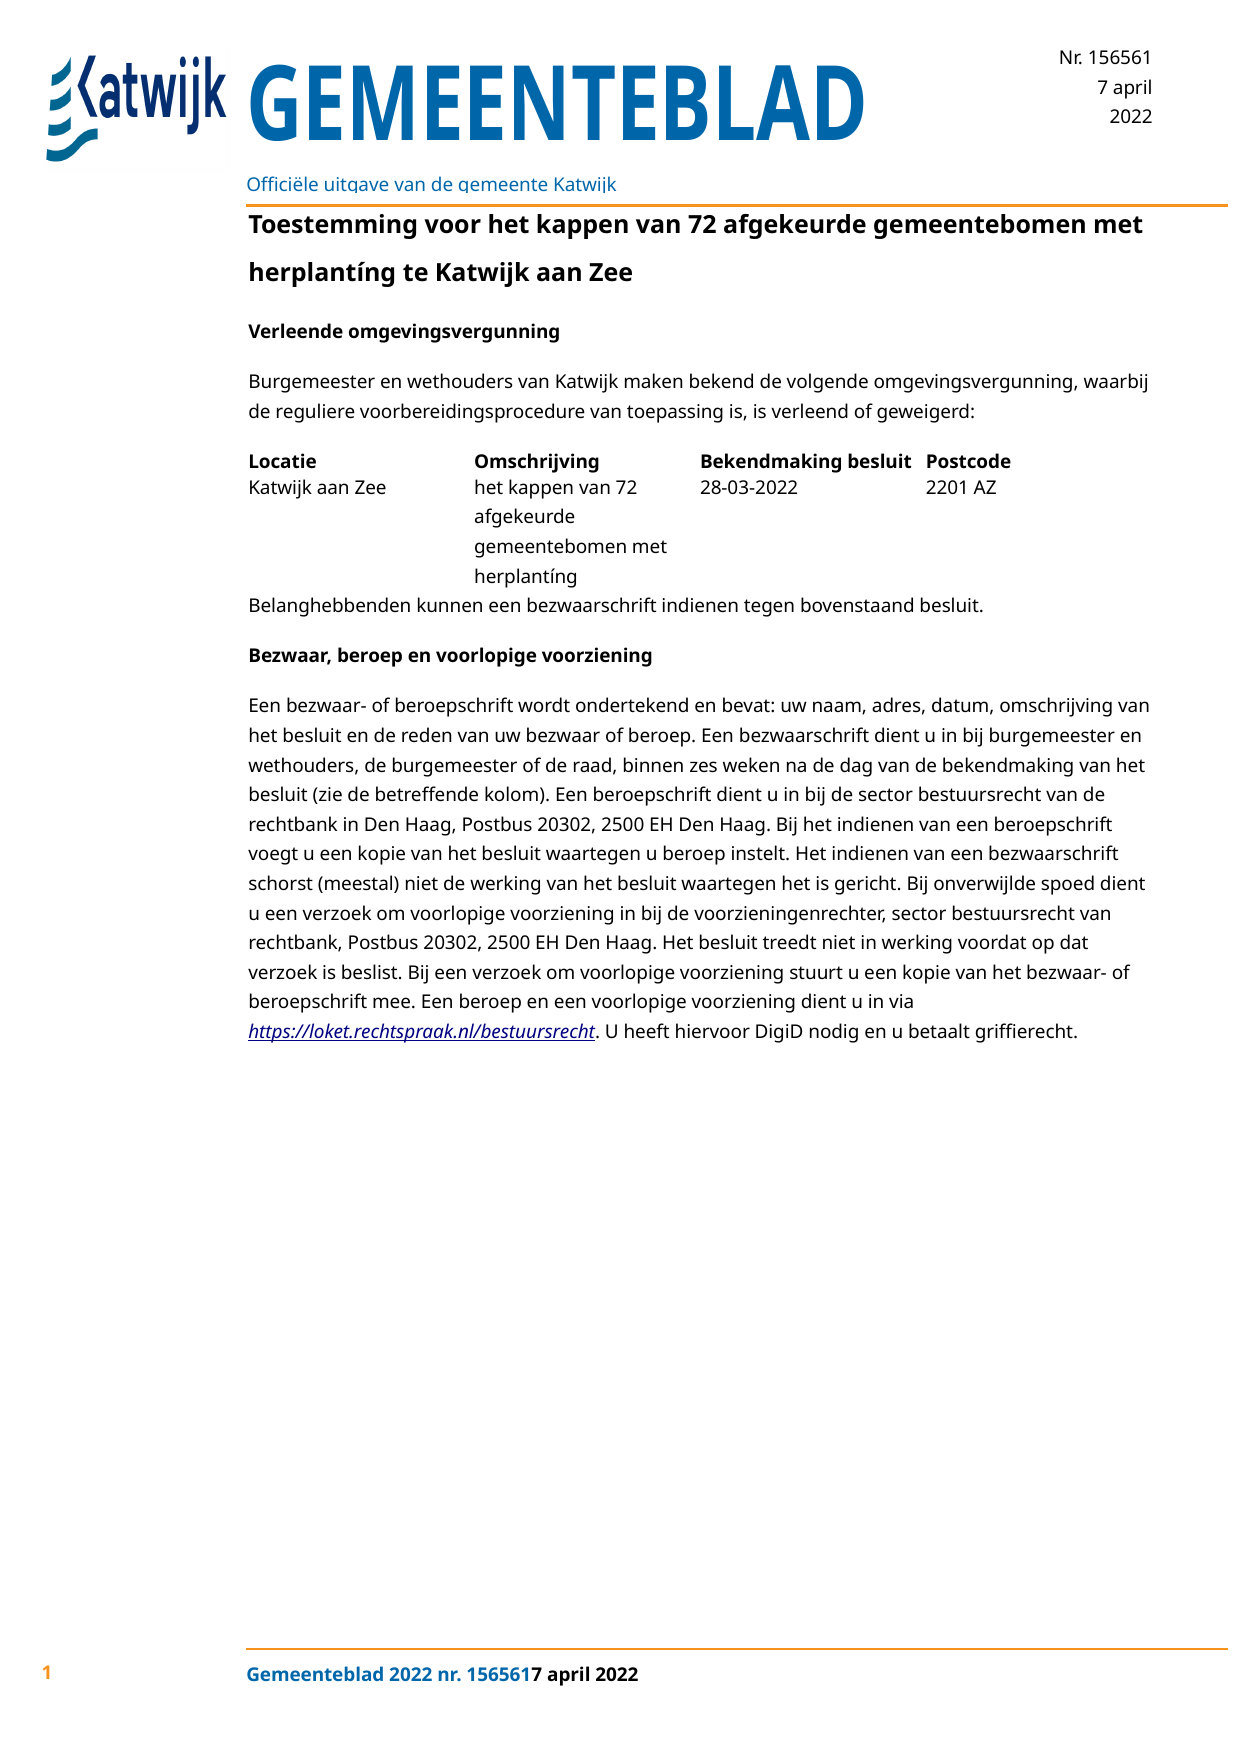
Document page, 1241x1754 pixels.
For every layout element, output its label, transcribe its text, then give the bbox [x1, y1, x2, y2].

table_cell Katwijk aan Zee [248, 474, 474, 589]
table_header Bekendmaking besluit [700, 449, 926, 474]
text Verleende omgevingsvergunning [248, 318, 1152, 344]
text Een bezwaar- of beroepschrift wordt ondertekend en bevat: uw naam, adres, datum, omschrijving van het besluit en de reden van uw bezwaar of beroep. Een bezwaarschrift dient u in bij burgemeester en wethouders, de burgemeester of de raad, binnen zes weken na de dag van de bekendmaking van het besluit (zie de betreffende kolom). Een beroepschrift dient u in bij de sector bestuursrecht van de rechtbank in Den Haag, Postbus 20302, 2500 EH Den Haag. Bij het indienen van een beroepschrift voegt u een kopie van het besluit waartegen u beroep instelt. Het indienen van een bezwaarschrift schorst (meestal) niet de werking van het besluit waartegen het is gericht. Bij onverwijlde spoed dient u een verzoek om voorlopige voorziening in bij de voorzieningenrechter, sector bestuursrecht van rechtbank, Postbus 20302, 2500 EH Den Haag. Het besluit treedt niet in werking voordat op dat verzoek is beslist. Bij een verzoek om voorlopige voorziening stuurt u een kopie van het bezwaar- of beroepschrift mee. Een beroep en een voorlopige voorziening dient u in via https://loket.rechtspraak.nl/bestuursrecht. U heeft hiervoor DigiD nodig en u betaalt griffierecht. [248, 693, 1152, 1044]
text Burgemeester en wethouders van Katwijk maken bekend de volgende omgevingsvergunning, waarbij de reguliere voorbereidingsprocedure van toepassing is, is verleend of geweigerd: [248, 368, 1152, 424]
table_cell 2201 AZ [926, 474, 1152, 589]
table_header Locatie [248, 449, 474, 474]
text Toestemming voor het kappen van 72 afgekeurde gemeentebomen met herplantíng te Katwijk aan Zee [248, 207, 1152, 288]
text Belanghebbenden kunnen een bezwaarschrift indienen tegen bovenstaand besluit. [248, 592, 1152, 618]
table_header Omschrijving [474, 449, 700, 474]
table_header Postcode [926, 449, 1152, 474]
table_cell 28-03-2022 [700, 474, 926, 589]
text Bezwaar, beroep en voorlopige voorziening [248, 642, 1152, 668]
table_cell het kappen van 72 afgekeurde gemeentebomen met herplantíng [474, 474, 700, 589]
picture [41, 47, 231, 172]
